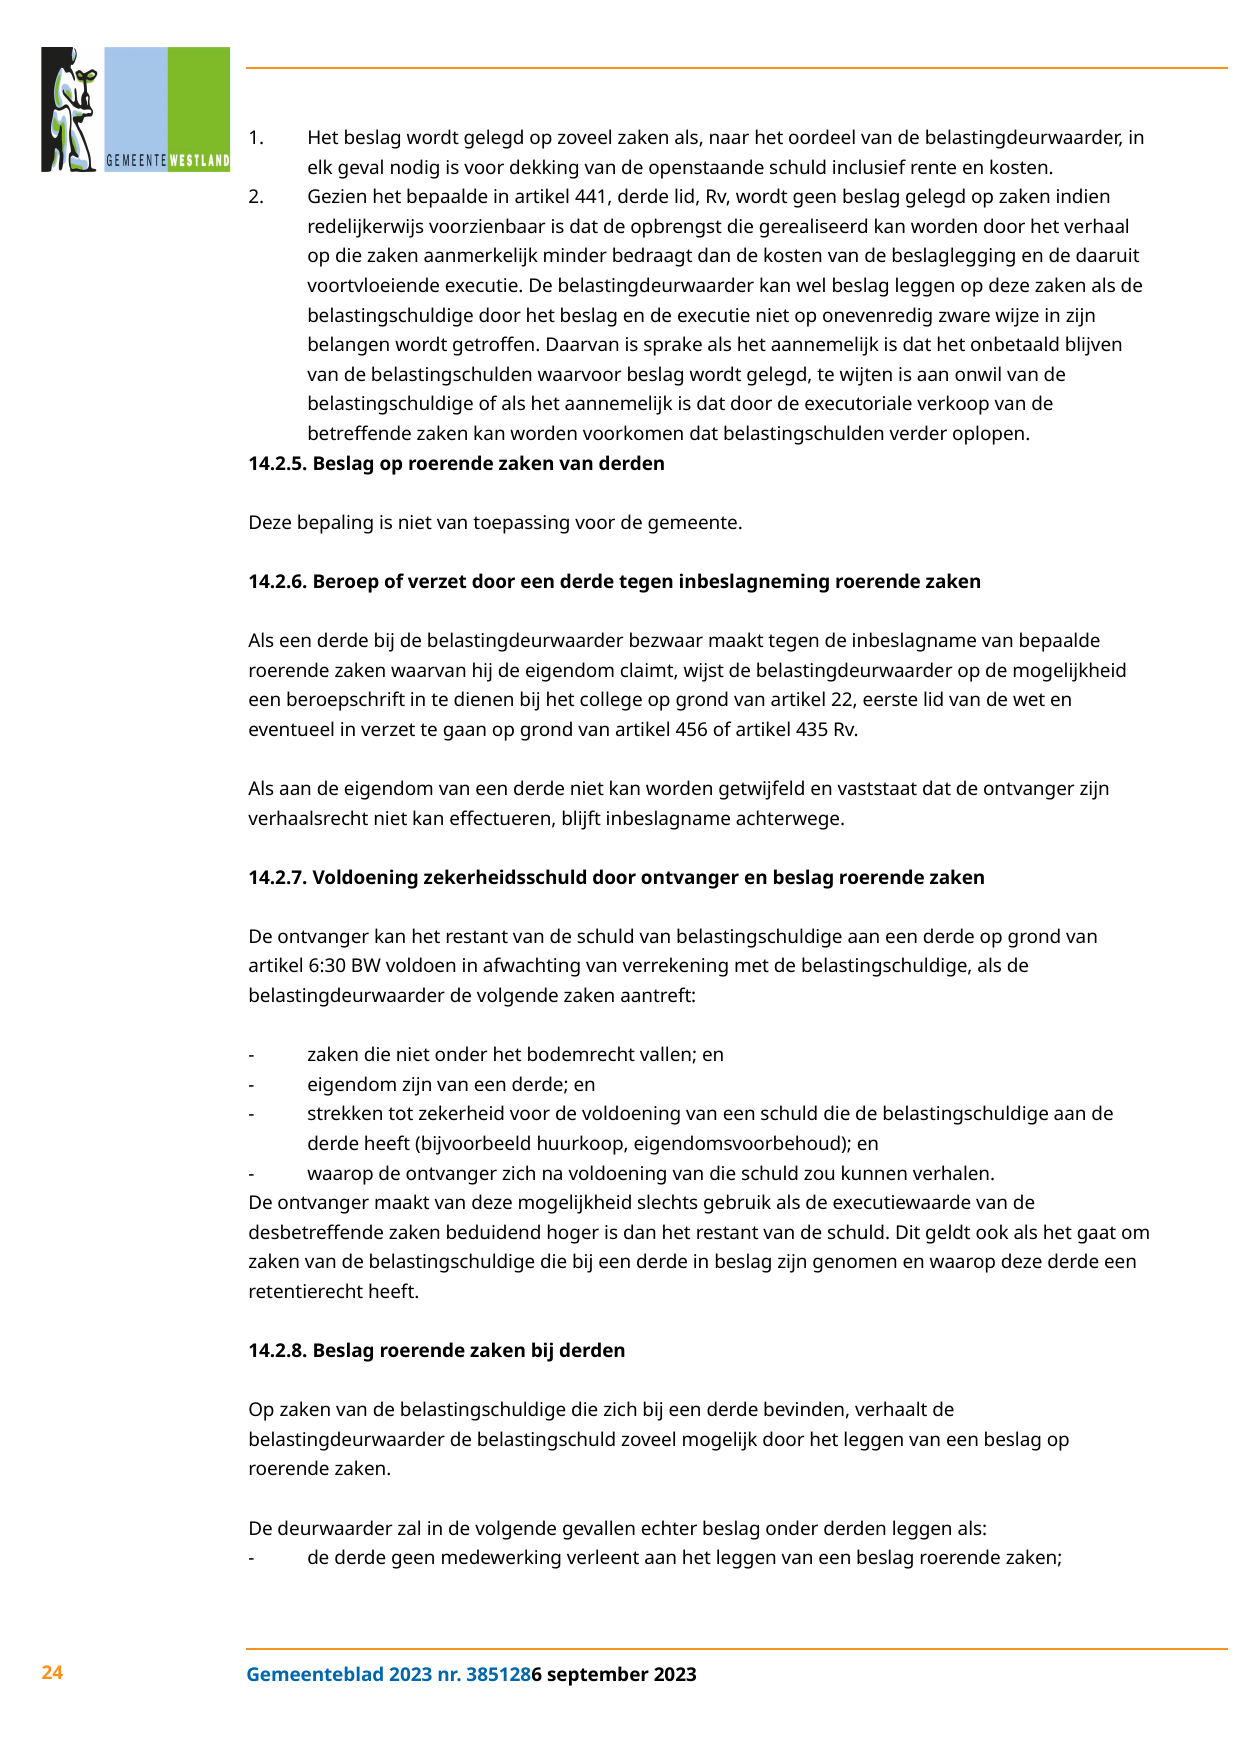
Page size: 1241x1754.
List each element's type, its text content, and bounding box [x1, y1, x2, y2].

text De ontvanger kan het restant van de schuld van belastingschuldige aan een derde op grond van artikel 6:30 BW voldoen in afwachting van verrekening met de belastingschuldige, als de belastingdeurwaarder de volgende zaken aantreft: [248, 923, 1152, 1008]
list Het beslag wordt gelegd op zoveel zaken als, naar het oordeel van de belastingdeurwaarder, in elk geval nodig is voor dekking van de openstaande schuld inclusief rente en kosten. [248, 124, 1152, 180]
text 14.2.8. Beslag roerende zaken bij derden [248, 1337, 1152, 1363]
text Als aan de eigendom van een derde niet kan worden getwijfeld en vaststaat dat de ontvanger zijn verhaalsrecht niet kan effectueren, blijft inbeslagname achterwege. [248, 775, 1152, 831]
list eigendom zijn van een derde; en [248, 1071, 1152, 1097]
text Als een derde bij de belastingdeurwaarder bezwaar maakt tegen de inbeslagname van bepaalde roerende zaken waarvan hij de eigendom claimt, wijst de belastingdeurwaarder op de mogelijkheid een beroepschrift in te dienen bij het college op grond van artikel 22, eerste lid van de wet en eventueel in verzet te gaan op grond van artikel 456 of artikel 435 Rv. [248, 627, 1152, 742]
text De ontvanger maakt van deze mogelijkheid slechts gebruik als de executiewaarde van de desbetreffende zaken beduidend hoger is dan het restant van de schuld. Dit geldt ook als het gaat om zaken van de belastingschuldige die bij een derde in beslag zijn genomen en waarop deze derde een retentierecht heeft. [248, 1189, 1152, 1304]
list strekken tot zekerheid voor de voldoening van een schuld die de belastingschuldige aan de derde heeft (bijvoorbeeld huurkoop, eigendomsvoorbehoud); en [248, 1101, 1152, 1156]
text 14.2.5. Beslag op roerende zaken van derden [248, 450, 1152, 476]
text 14.2.6. Beroep of verzet door een derde tegen inbeslagneming roerende zaken [248, 568, 1152, 594]
text Op zaken van de belastingschuldige die zich bij een derde bevinden, verhaalt de belastingdeurwaarder de belastingschuld zoveel mogelijk door het leggen van een beslag op roerende zaken. [248, 1396, 1152, 1481]
text De deurwaarder zal in de volgende gevallen echter beslag onder derden leggen als: [248, 1515, 1152, 1541]
list zaken die niet onder het bodemrecht vallen; en [248, 1041, 1152, 1067]
text Deze bepaling is niet van toepassing voor de gemeente. [248, 509, 1152, 535]
text 14.2.7. Voldoening zekerheidsschuld door ontvanger en beslag roerende zaken [248, 864, 1152, 890]
list de derde geen medewerking verleent aan het leggen van een beslag roerende zaken; [248, 1544, 1152, 1570]
list Gezien het bepaalde in artikel 441, derde lid, Rv, wordt geen beslag gelegd op zaken indien redelijkerwijs voorzienbaar is dat de opbrengst die gerealiseerd kan worden door het verhaal op die zaken aanmerkelijk minder bedraagt dan de kosten van de beslaglegging en de daaruit voortvloeiende executie. De belastingdeurwaarder kan wel beslag leggen op deze zaken als de belastingschuldige door het beslag en de executie niet op onevenredig zware wijze in zijn belangen wordt getroffen. Daarvan is sprake als het aannemelijk is dat het onbetaald blijven van de belastingschulden waarvoor beslag wordt gelegd, te wijten is aan onwil van de belastingschuldige of als het aannemelijk is dat door de executoriale verkoop van de betreffende zaken kan worden voorkomen dat belastingschulden verder oplopen. [248, 183, 1152, 446]
list waarop de ontvanger zich na voldoening van die schuld zou kunnen verhalen. [248, 1160, 1152, 1186]
picture [41, 47, 231, 172]
